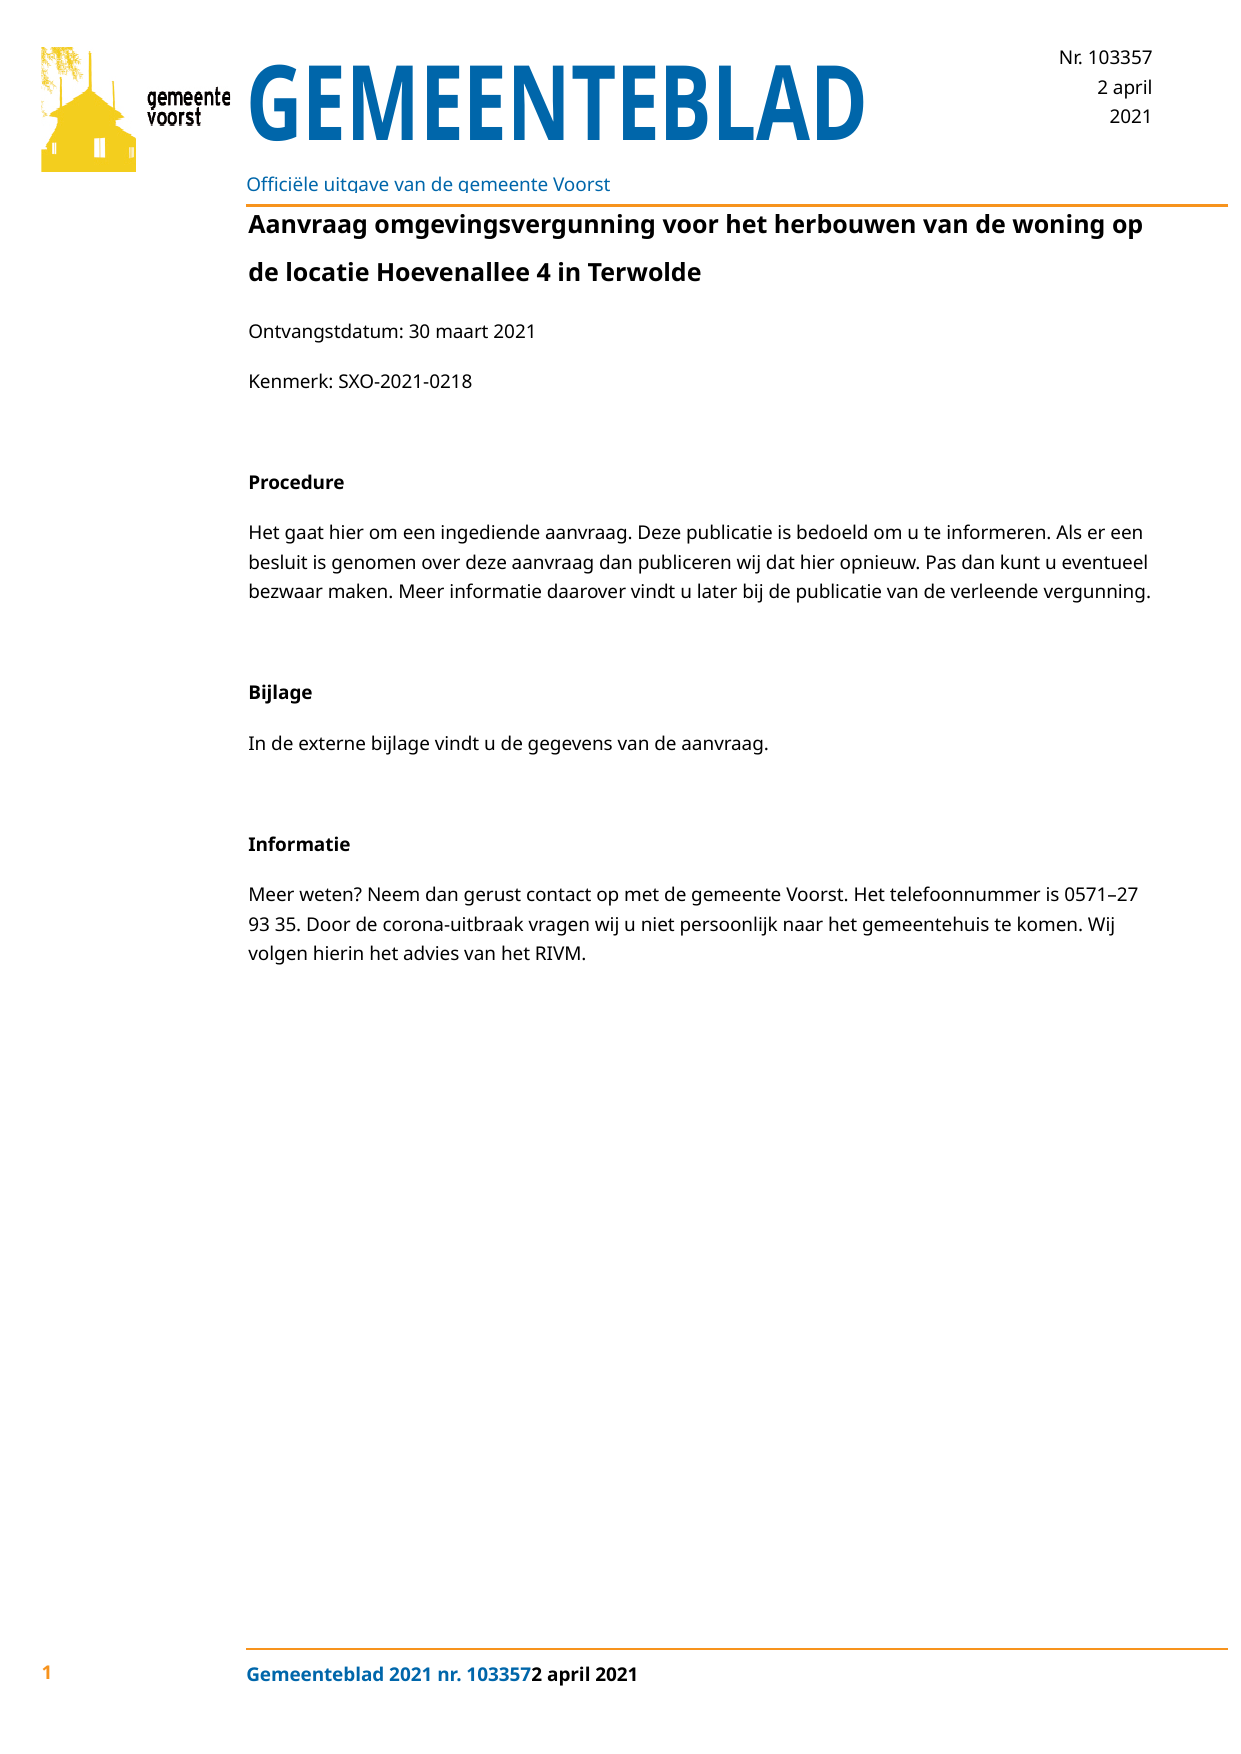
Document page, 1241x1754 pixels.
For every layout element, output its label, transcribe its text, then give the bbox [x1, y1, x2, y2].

text In de externe bijlage vindt u de gegevens van de aanvraag. [248, 730, 1152, 756]
text Kenmerk: SXO-2021-0218 [248, 368, 1152, 394]
text Ontvangstdatum: 30 maart 2021 [248, 318, 1152, 344]
text Aanvraag omgevingsvergunning voor het herbouwen van de woning op de locatie Hoevenallee 4 in Terwolde [248, 207, 1152, 288]
text Informatie [248, 831, 1152, 857]
picture [41, 47, 231, 172]
text Het gaat hier om een ingediende aanvraag. Deze publicatie is bedoeld om u te informeren. Als er een besluit is genomen over deze aanvraag dan publiceren wij dat hier opnieuw. Pas dan kunt u eventueel bezwaar maken. Meer informatie daarover vindt u later bij de publicatie van de verleende vergunning. [248, 519, 1152, 604]
text Meer weten? Neem dan gerust contact op met de gemeente Voorst. Het telefoonnummer is 0571–27 93 35. Door de corona-uitbraak vragen wij u niet persoonlijk naar het gemeentehuis te komen. Wij volgen hierin het advies van het RIVM. [248, 881, 1152, 966]
text Procedure [248, 469, 1152, 495]
text Bijlage [248, 679, 1152, 705]
